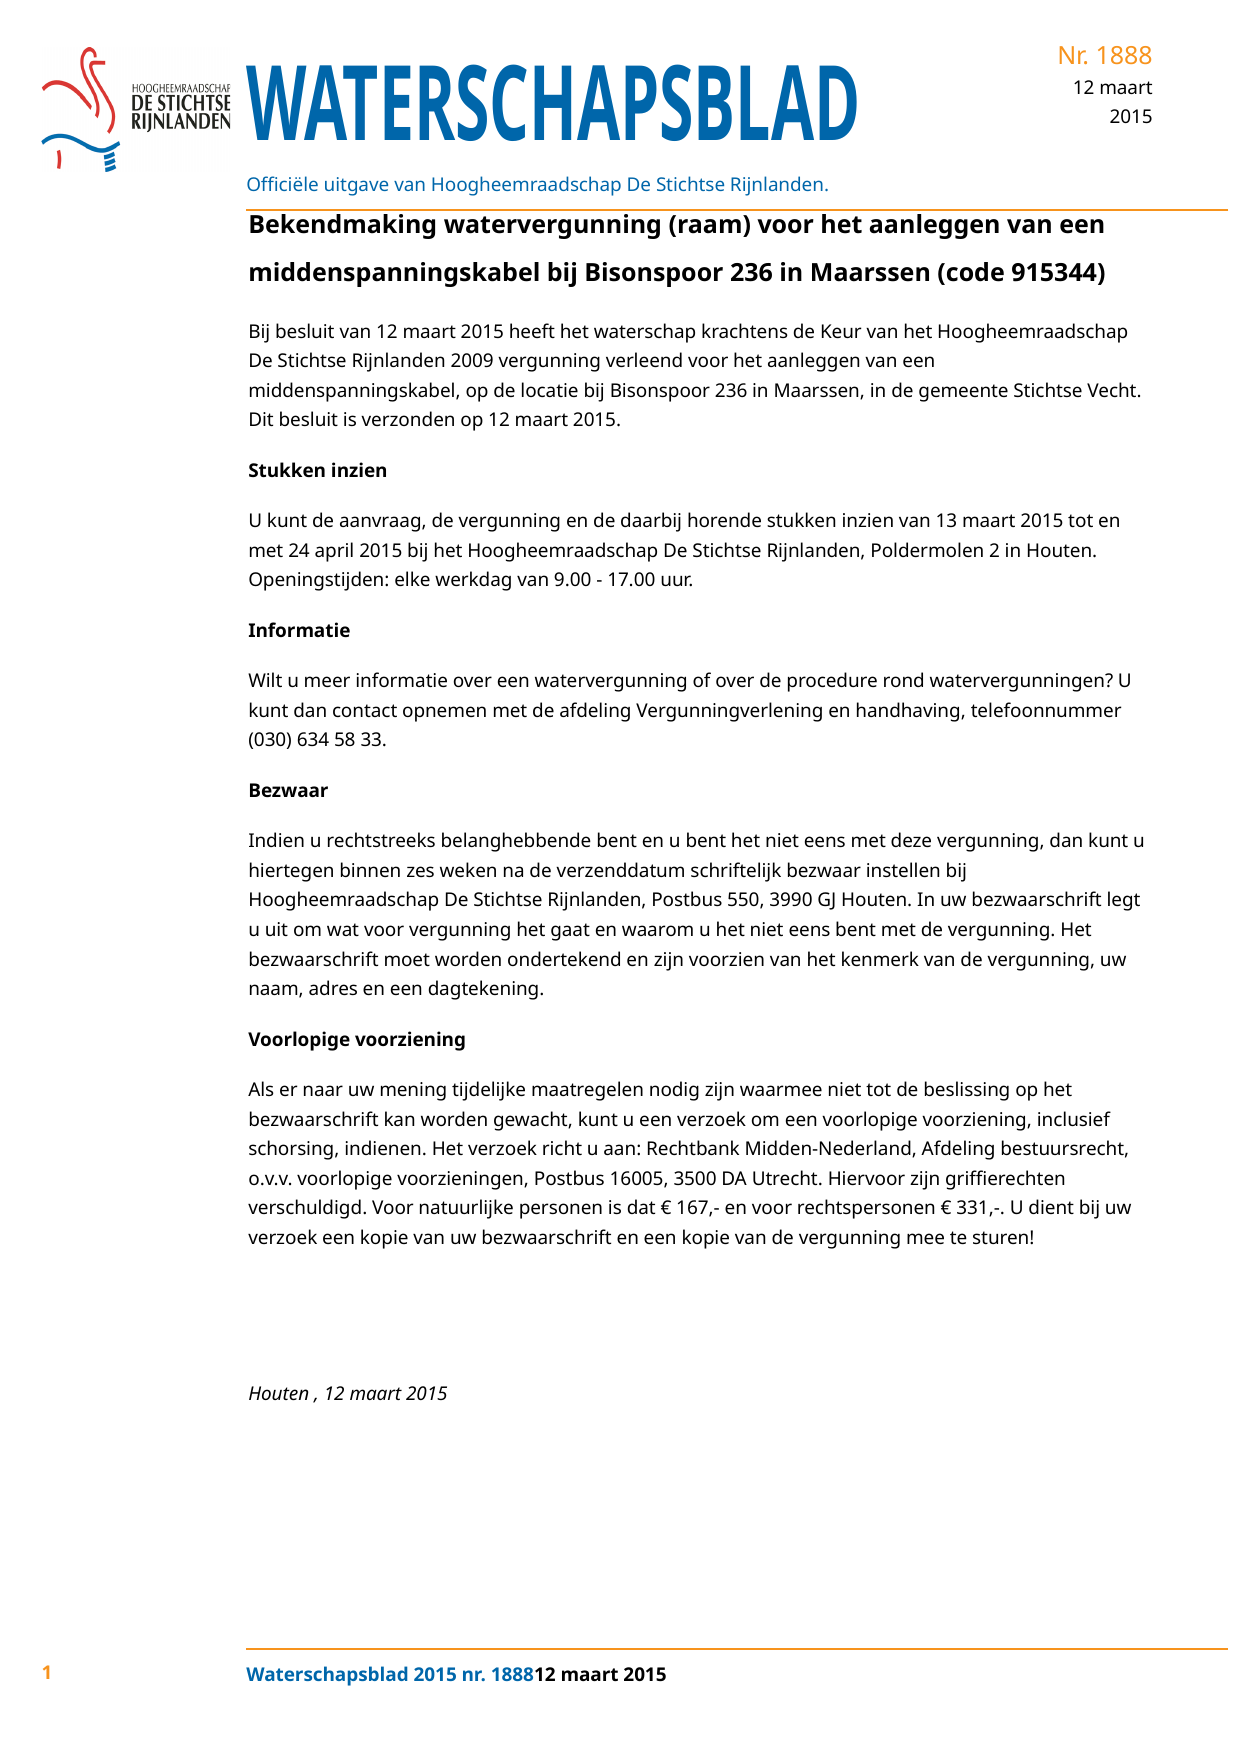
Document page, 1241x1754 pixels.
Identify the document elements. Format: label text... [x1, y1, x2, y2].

text Wilt u meer informatie over een watervergunning of over de procedure rond watervergunningen? U kunt dan contact opnemen met de afdeling Vergunningverlening en handhaving, telefoonnummer (030) 634 58 33. [248, 667, 1152, 752]
text Als er naar uw mening tijdelijke maatregelen nodig zijn waarmee niet tot de beslissing op het bezwaarschrift kan worden gewacht, kunt u een verzoek om een voorlopige voorziening, inclusief schorsing, indienen. Het verzoek richt u aan: Rechtbank Midden-Nederland, Afdeling bestuursrecht, o.v.v. voorlopige voorzieningen, Postbus 16005, 3500 DA Utrecht. Hiervoor zijn griffierechten verschuldigd. Voor natuurlijke personen is dat € 167,- en voor rechtspersonen € 331,-. U dient bij uw verzoek een kopie van uw bezwaarschrift en een kopie van de vergunning mee te sturen! [248, 1076, 1152, 1250]
text Houten , 12 maart 2015 [248, 1380, 1152, 1406]
text Voorlopige voorziening [248, 1026, 1152, 1052]
text U kunt de aanvraag, de vergunning en de daarbij horende stukken inzien van 13 maart 2015 tot en met 24 april 2015 bij het Hoogheemraadschap De Stichtse Rijnlanden, Poldermolen 2 in Houten. Openingstijden: elke werkdag van 9.00 - 17.00 uur. [248, 507, 1152, 592]
text Bij besluit van 12 maart 2015 heeft het waterschap krachtens de Keur van het Hoogheemraadschap De Stichtse Rijnlanden 2009 vergunning verleend voor het aanleggen van een middenspanningskabel, op de locatie bij Bisonspoor 236 in Maarssen, in de gemeente Stichtse Vecht. Dit besluit is verzonden op 12 maart 2015. [248, 318, 1152, 432]
text Stukken inzien [248, 457, 1152, 483]
text Indien u rechtstreeks belanghebbende bent en u bent het niet eens met deze vergunning, dan kunt u hiertegen binnen zes weken na de verzenddatum schriftelijk bezwaar instellen bij Hoogheemraadschap De Stichtse Rijnlanden, Postbus 550, 3990 GJ Houten. In uw bezwaarschrift legt u uit om wat voor vergunning het gaat en waarom u het niet eens bent met de vergunning. Het bezwaarschrift moet worden ondertekend en zijn voorzien van het kenmerk van de vergunning, uw naam, adres en een dagtekening. [248, 827, 1152, 1001]
text Bezwaar [248, 777, 1152, 803]
picture [41, 47, 231, 172]
text Informatie [248, 617, 1152, 643]
text Bekendmaking watervergunning (raam) voor het aanleggen van een middenspanningskabel bij Bisonspoor 236 in Maarssen (code 915344) [248, 211, 1152, 288]
